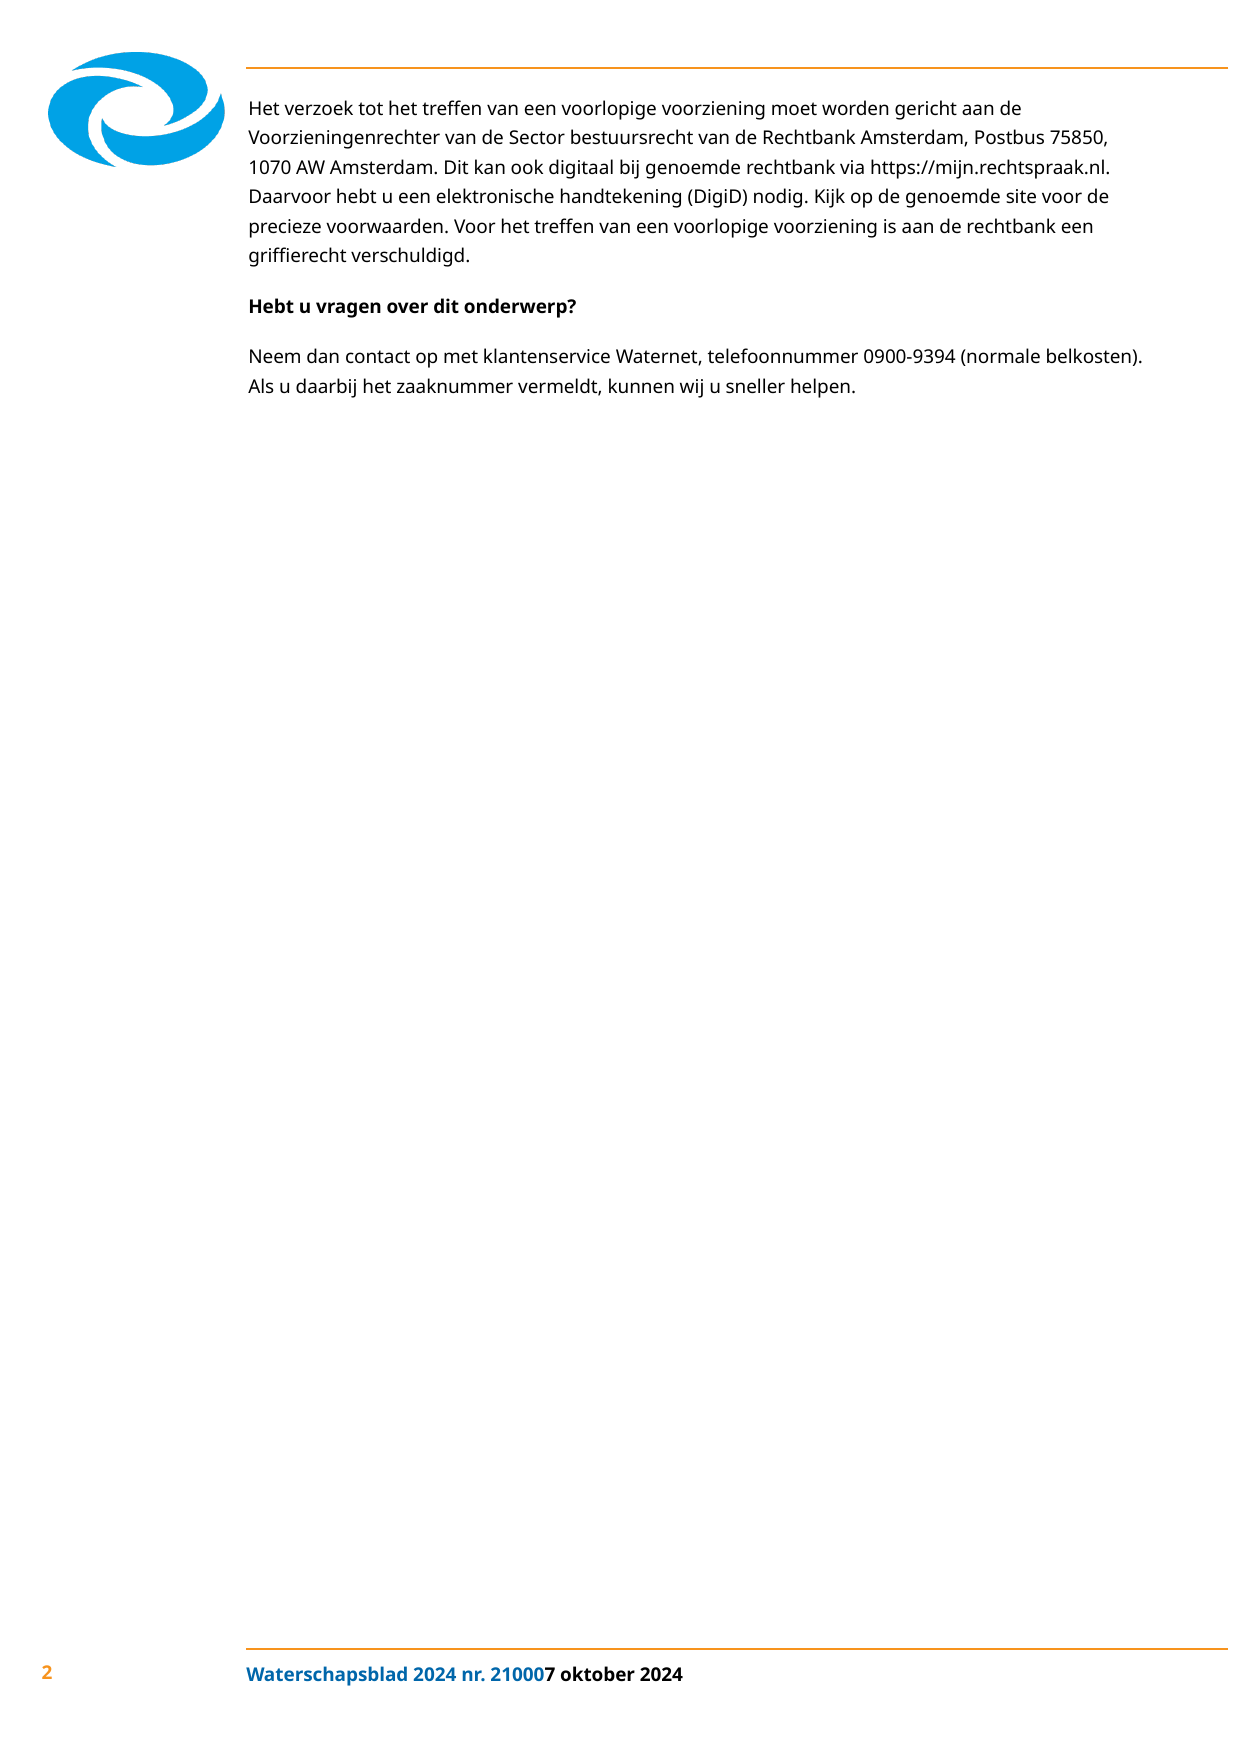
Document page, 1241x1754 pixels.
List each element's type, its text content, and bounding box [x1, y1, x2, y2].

text Neem dan contact op met klantenservice Waternet, telefoonnummer 0900-9394 (normale belkosten). Als u daarbij het zaaknummer vermeldt, kunnen wij u sneller helpen. [248, 343, 1152, 399]
picture [41, 47, 231, 172]
text Hebt u vragen over dit onderwerp? [248, 293, 1152, 319]
text Het verzoek tot het treffen van een voorlopige voorziening moet worden gericht aan de Voorzieningenrechter van de Sector bestuursrecht van de Rechtbank Amsterdam, Postbus 75850, 1070 AW Amsterdam. Dit kan ook digitaal bij genoemde rechtbank via https://mijn.rechtspraak.nl. Daarvoor hebt u een elektronische handtekening (DigiD) nodig. Kijk op de genoemde site voor de precieze voorwaarden. Voor het treffen van een voorlopige voorziening is aan de rechtbank een griffierecht verschuldigd. [248, 95, 1152, 268]
